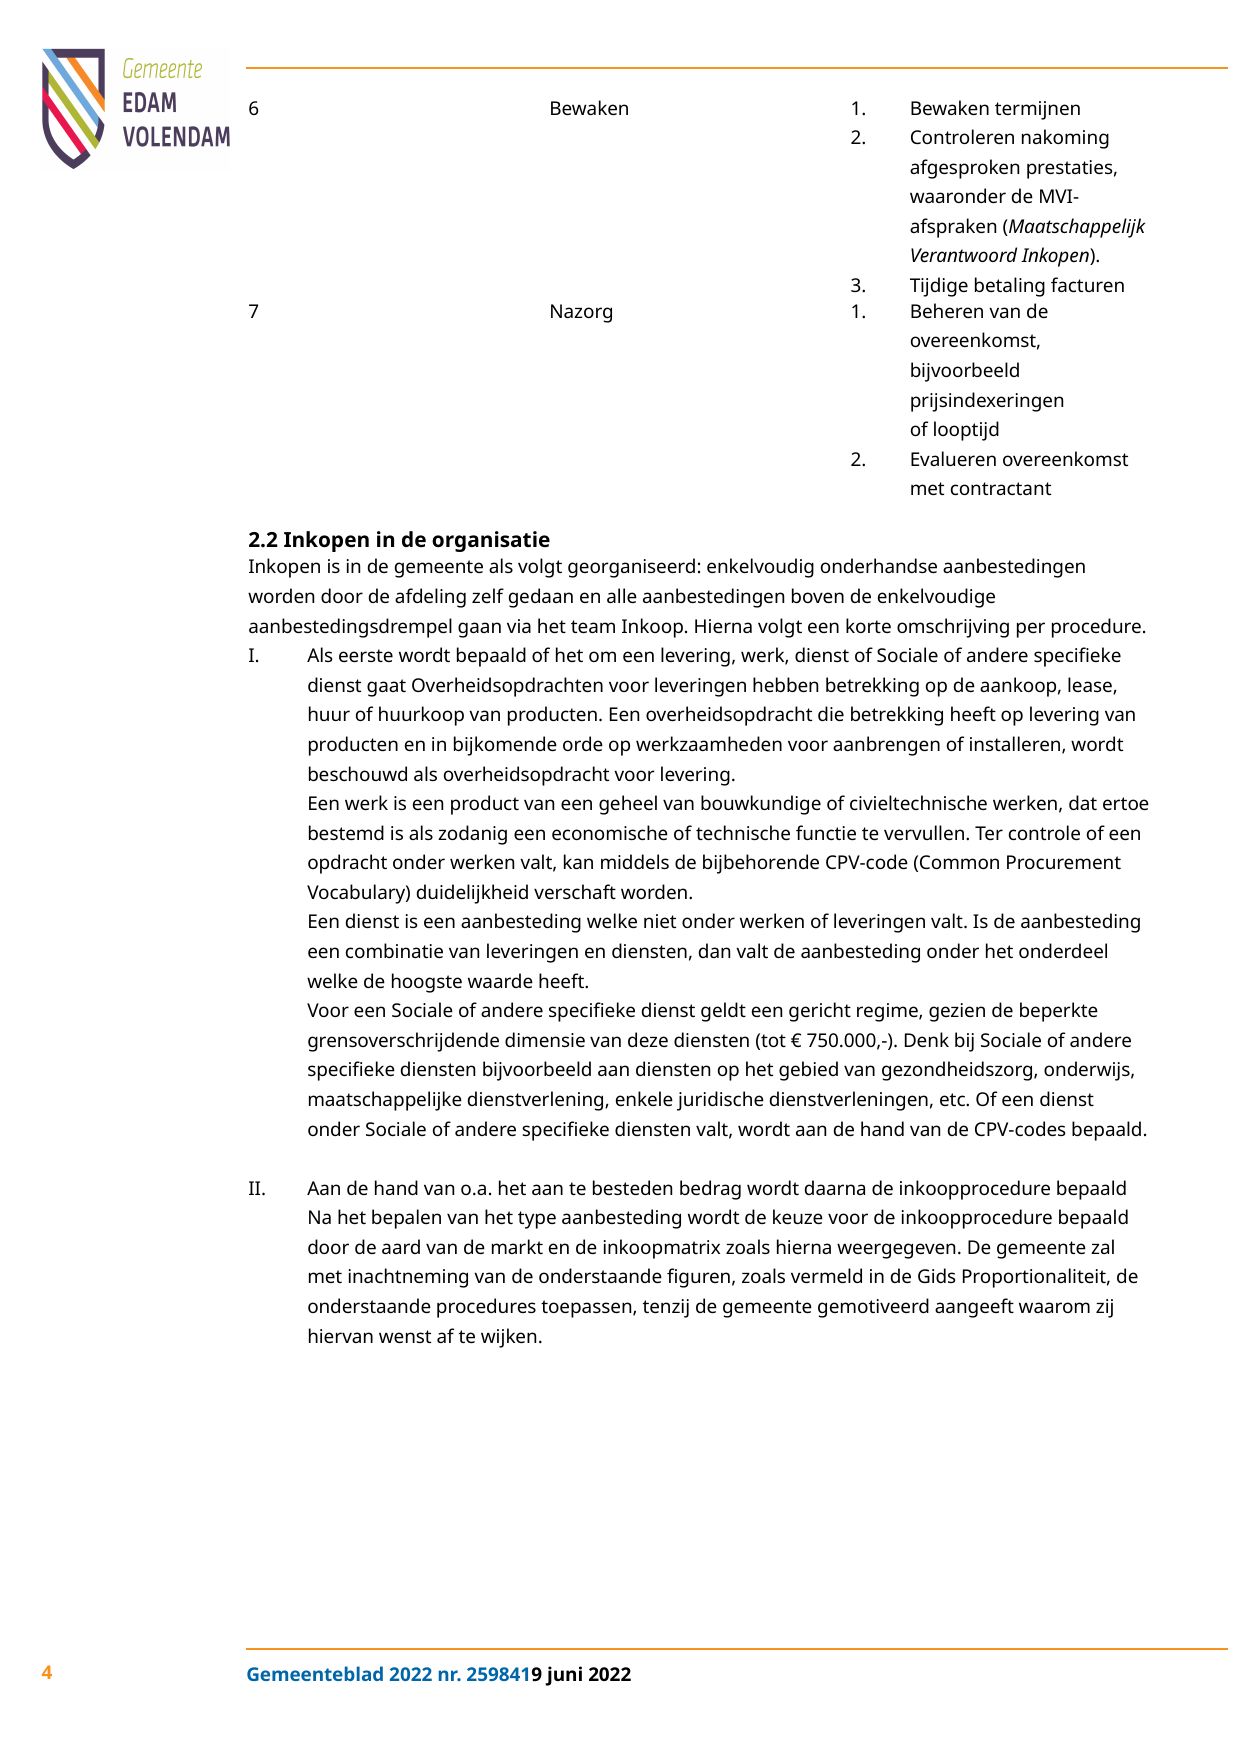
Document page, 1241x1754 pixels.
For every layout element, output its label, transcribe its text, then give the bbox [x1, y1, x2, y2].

list Een dienst is een aanbesteding welke niet onder werken of leveringen valt. Is de aanbesteding een combinatie van leveringen en diensten, dan valt de aanbesteding onder het onderdeel welke de hoogste waarde heeft. [248, 909, 1152, 994]
table_cell 6 [248, 95, 549, 298]
list Als eerste wordt bepaald of het om een levering, werk, dienst of Sociale of andere specifieke dienst gaat Overheidsopdrachten voor leveringen hebben betrekking op de aankoop, lease, huur of huurkoop van producten. Een overheidsopdracht die betrekking heeft op levering van producten en in bijkomende orde op werkzaamheden voor aanbrengen of installeren, wordt beschouwd als overheidsopdracht voor levering. [248, 642, 1152, 787]
table_cell 7 [248, 298, 549, 501]
list Een werk is een product van een geheel van bouwkundige of civieltechnische werken, dat ertoe bestemd is als zodanig een economische of technische functie te vervullen. Ter controle of een opdracht onder werken valt, kan middels de bijbehorende CPV-code (Common Procurement Vocabulary) duidelijkheid verschaft worden. [248, 790, 1152, 905]
picture [41, 47, 231, 172]
list Voor een Sociale of andere specifieke dienst geldt een gericht regime, gezien de beperkte grensoverschrijdende dimensie van deze diensten (tot € 750.000,-). Denk bij Sociale of andere specifieke diensten bijvoorbeeld aan diensten op het gebied van gezondheidszorg, onderwijs, maatschappelijke dienstverlening, enkele juridische dienstverleningen, etc. Of een dienst onder Sociale of andere specifieke diensten valt, wordt aan de hand van de CPV-codes bepaald. [248, 997, 1152, 1142]
table_cell Bewaken termijnen Controleren nakoming afgesproken prestaties, waaronder de MVI-afspraken (Maatschappelijk Verantwoord Inkopen). Tijdige betaling facturen [850, 95, 1152, 298]
text Inkopen is in de gemeente als volgt georganiseerd: enkelvoudig onderhandse aanbestedingen worden door de afdeling zelf gedaan en alle aanbestedingen boven de enkelvoudige aanbestedingsdrempel gaan via het team Inkoop. Hierna volgt een korte omschrijving per procedure. [248, 554, 1152, 639]
table_cell Beheren van de overeenkomst, bijvoorbeeld prijsindexeringen of looptijd Evalueren overeenkomst met contractant [850, 298, 1152, 501]
list Aan de hand van o.a. het aan te besteden bedrag wordt daarna de inkoopprocedure bepaald Na het bepalen van het type aanbesteding wordt de keuze voor de inkoopprocedure bepaald door de aard van de markt en de inkoopmatrix zoals hierna weergegeven. De gemeente zal met inachtneming van de onderstaande figuren, zoals vermeld in de Gids Proportionaliteit, de onderstaande procedures toepassen, tenzij de gemeente gemotiveerd aangeeft waarom zij hiervan wenst af te wijken. [248, 1175, 1152, 1349]
text 2.2 Inkopen in de organisatie [248, 525, 1152, 554]
table_cell Nazorg [549, 298, 850, 501]
table_cell Bewaken [549, 95, 850, 298]
